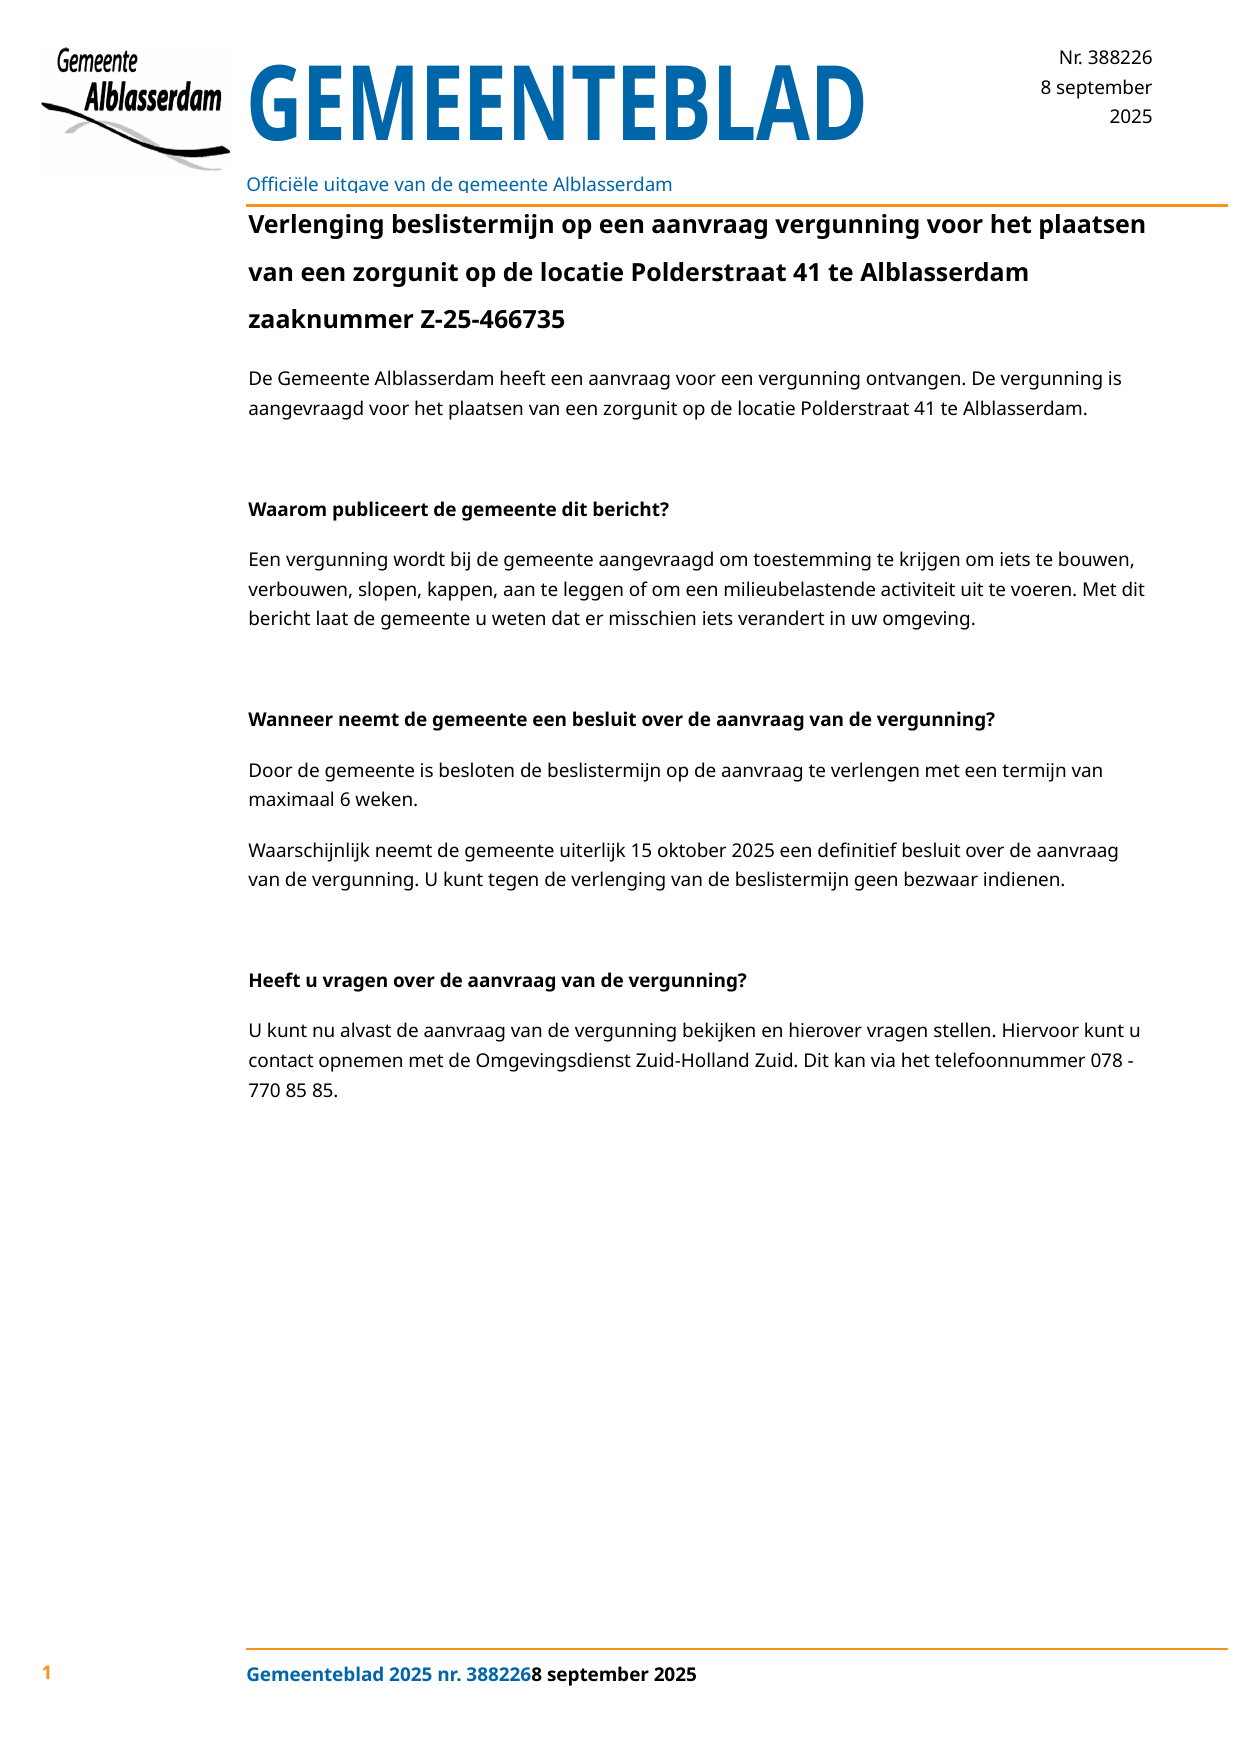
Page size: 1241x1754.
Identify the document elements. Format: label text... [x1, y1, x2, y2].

text Waarom publiceert de gemeente dit bericht? [248, 496, 1152, 522]
text Waarschijnlijk neemt de gemeente uiterlijk 15 oktober 2025 een definitief besluit over de aanvraag van de vergunning. U kunt tegen de verlenging van de beslistermijn geen bezwaar indienen. [248, 837, 1152, 892]
text Door de gemeente is besloten de beslistermijn op de aanvraag te verlengen met een termijn van maximaal 6 weken. [248, 757, 1152, 812]
text De Gemeente Alblasserdam heeft een aanvraag voor een vergunning ontvangen. De vergunning is aangevraagd voor het plaatsen van een zorgunit op de locatie Polderstraat 41 te Alblasserdam. [248, 366, 1152, 421]
text U kunt nu alvast de aanvraag van de vergunning bekijken en hierover vragen stellen. Hiervoor kunt u contact opnemen met de Omgevingsdienst Zuid-Holland Zuid. Dit kan via het telefoonnummer 078 - 770 85 85. [248, 1018, 1152, 1102]
text Wanneer neemt de gemeente een besluit over de aanvraag van de vergunning? [248, 706, 1152, 732]
text Heeft u vragen over de aanvraag van de vergunning? [248, 967, 1152, 993]
text Verlenging beslistermijn op een aanvraag vergunning voor het plaatsen van een zorgunit op de locatie Polderstraat 41 te Alblasserdam zaaknummer Z-25-466735 [248, 207, 1152, 336]
text Een vergunning wordt bij de gemeente aangevraagd om toestemming te krijgen om iets te bouwen, verbouwen, slopen, kappen, aan te leggen of om een milieubelastende activiteit uit te voeren. Met dit bericht laat de gemeente u weten dat er misschien iets verandert in uw omgeving. [248, 546, 1152, 631]
picture [41, 47, 231, 172]
